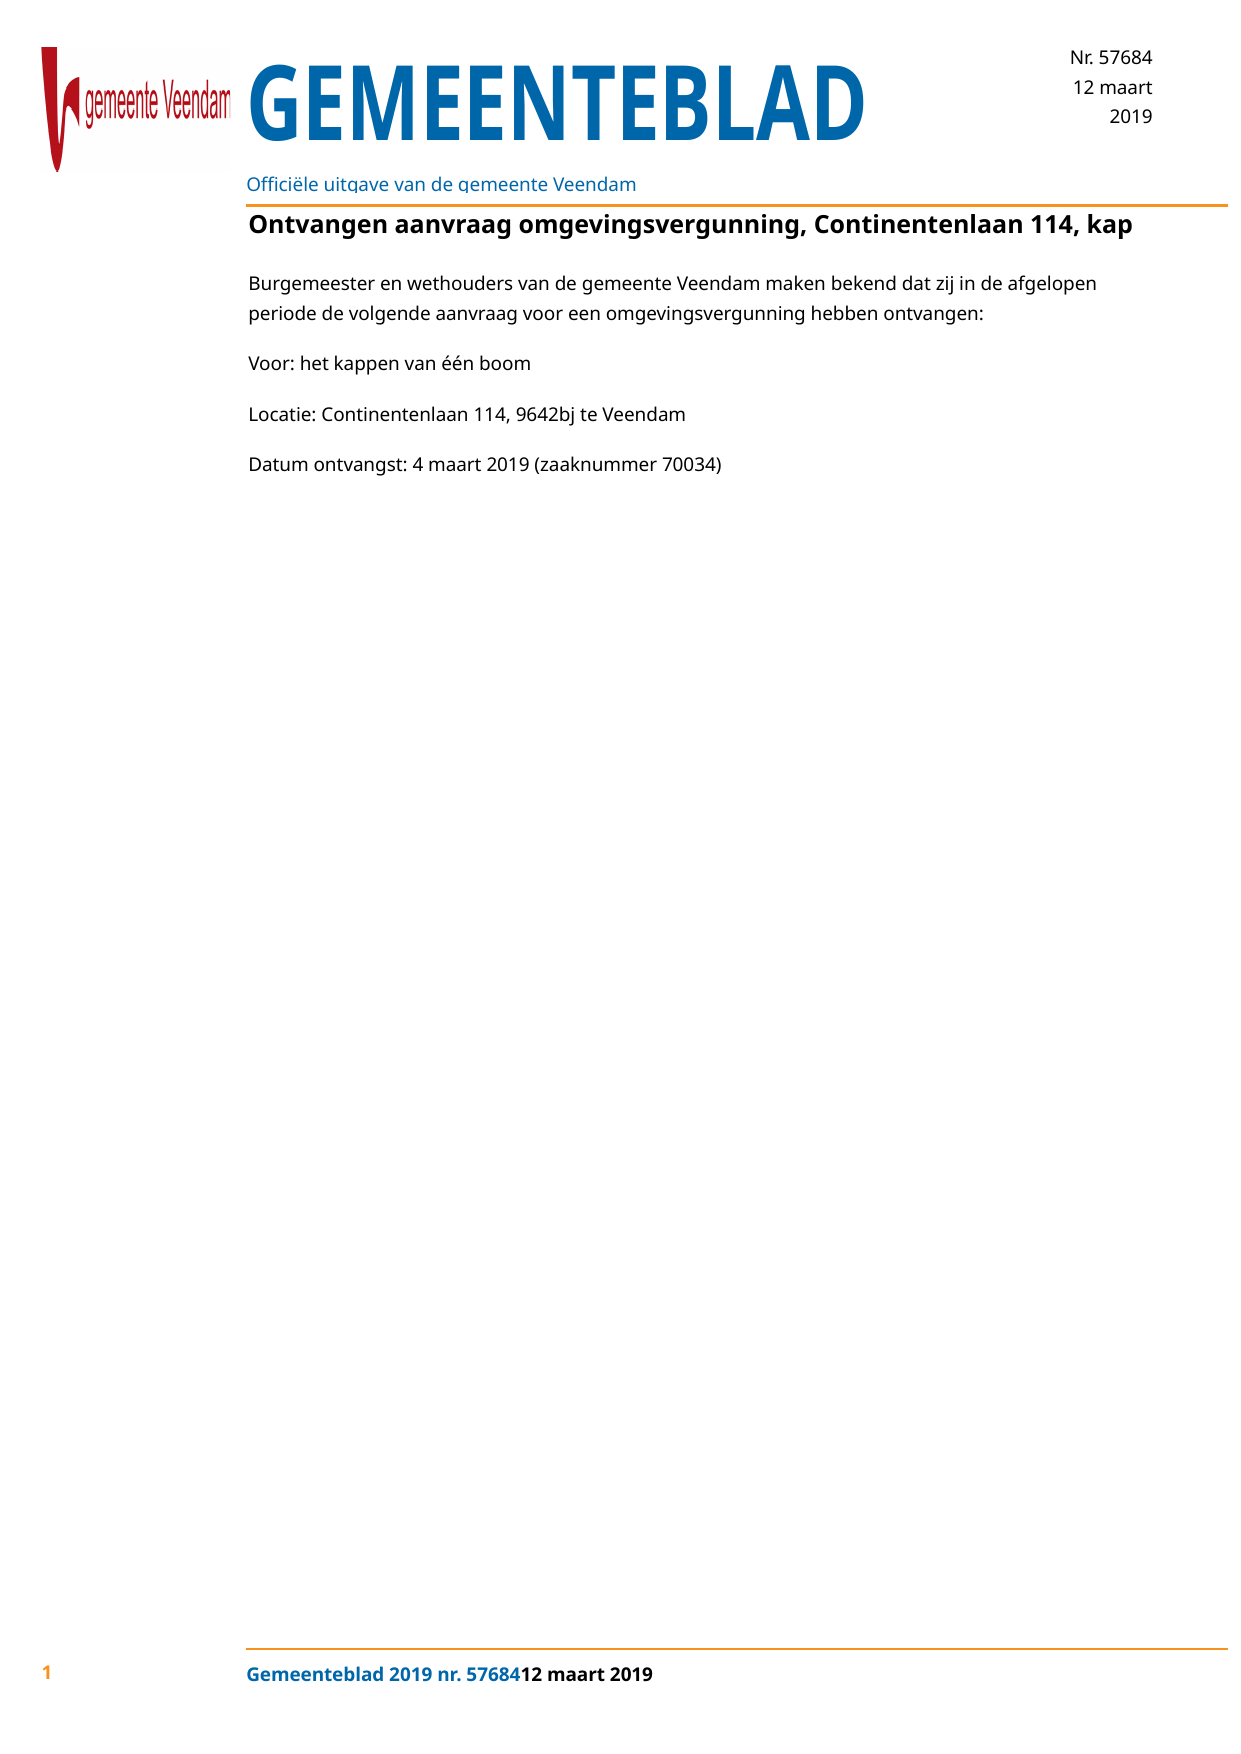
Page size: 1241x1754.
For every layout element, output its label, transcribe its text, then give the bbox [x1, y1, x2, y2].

text Datum ontvangst: 4 maart 2019 (zaaknummer 70034) [248, 451, 1152, 477]
text Locatie: Continentenlaan 114, 9642bj te Veendam [248, 401, 1152, 426]
text Burgemeester en wethouders van de gemeente Veendam maken bekend dat zij in de afgelopen periode de volgende aanvraag voor een omgevingsvergunning hebben ontvangen: [248, 270, 1152, 326]
picture [41, 47, 231, 172]
text Voor: het kappen van één boom [248, 350, 1152, 376]
text Ontvangen aanvraag omgevingsvergunning, Continentenlaan 114, kap [248, 207, 1152, 241]
